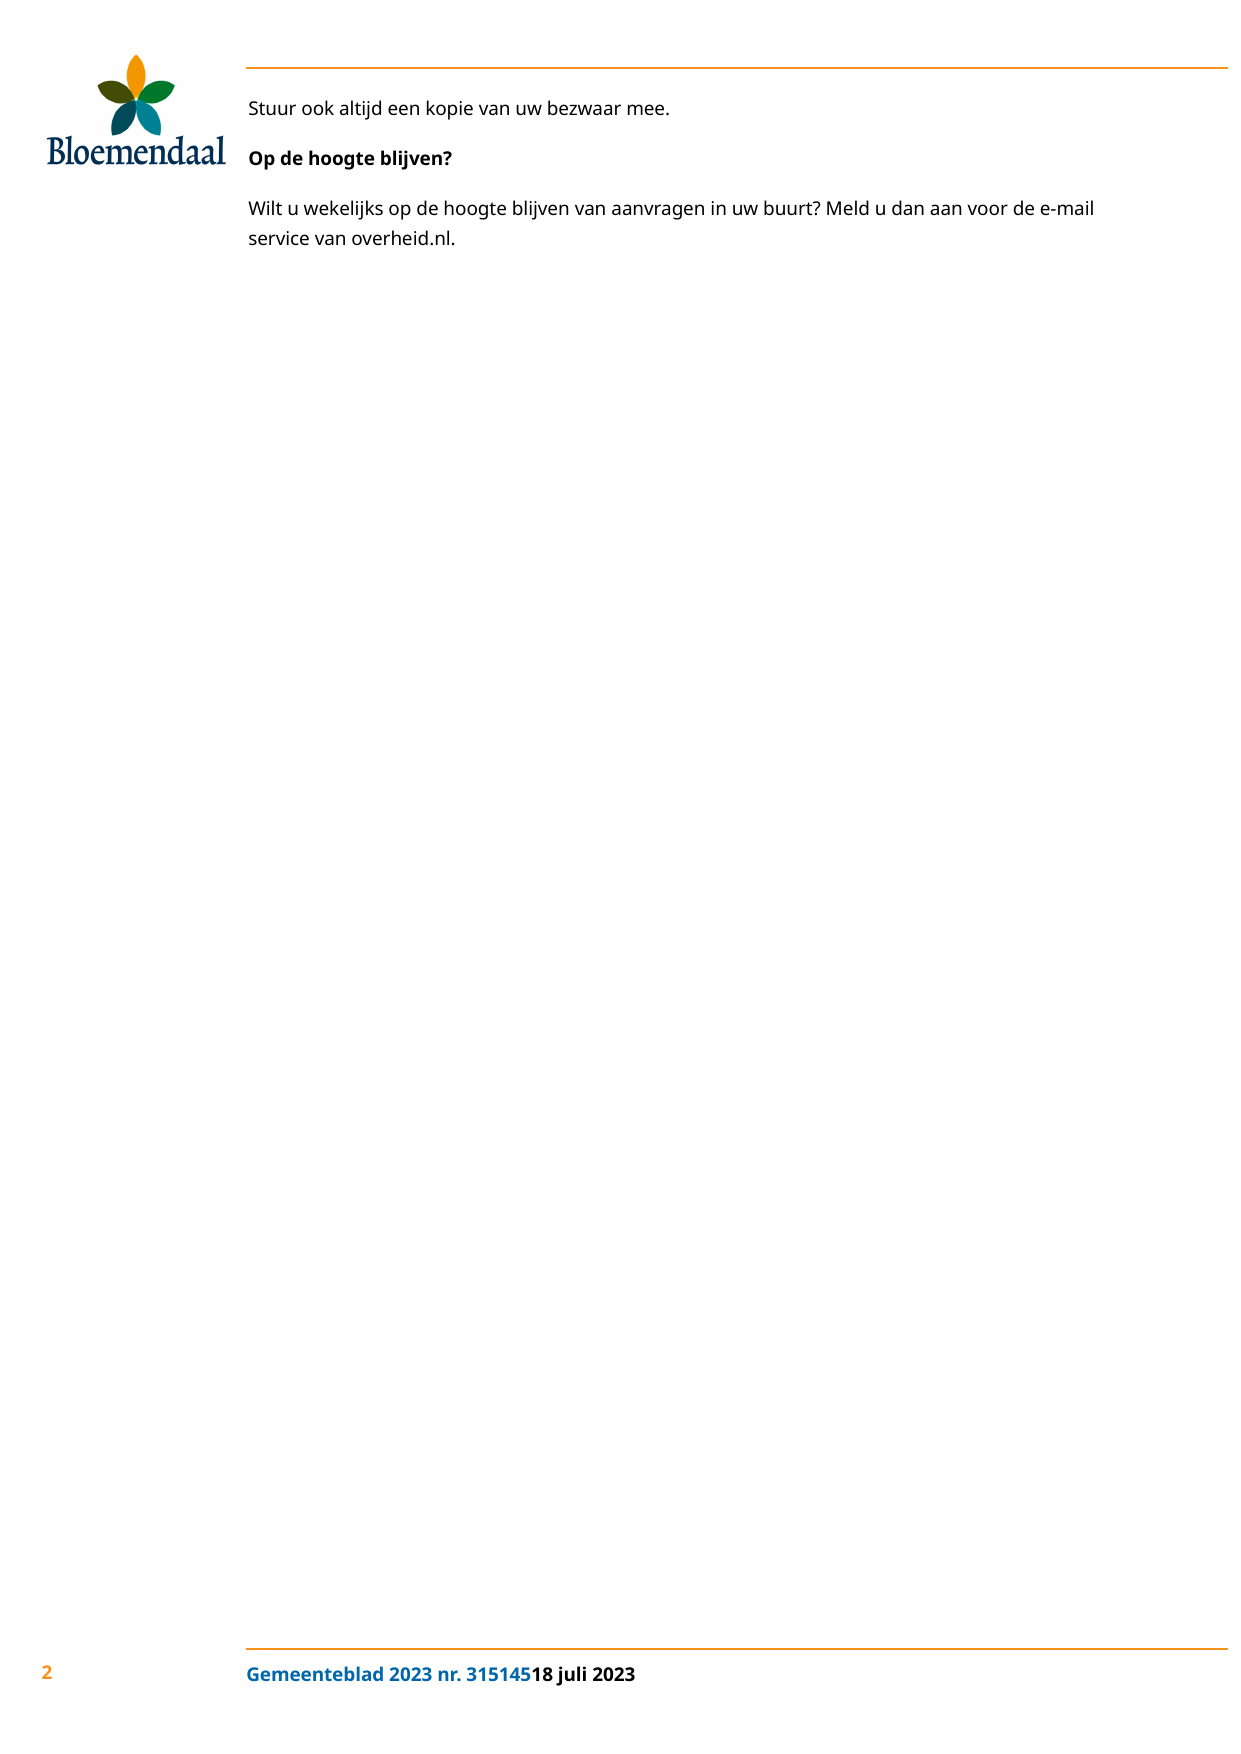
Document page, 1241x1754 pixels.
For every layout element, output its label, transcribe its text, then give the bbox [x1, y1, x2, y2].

text Op de hoogte blijven? [248, 145, 1152, 171]
text Wilt u wekelijks op de hoogte blijven van aanvragen in uw buurt? Meld u dan aan voor de e-mail service van overheid.nl. [248, 196, 1152, 251]
text Stuur ook altijd een kopie van uw bezwaar mee. [248, 95, 1152, 121]
picture [41, 47, 231, 172]
